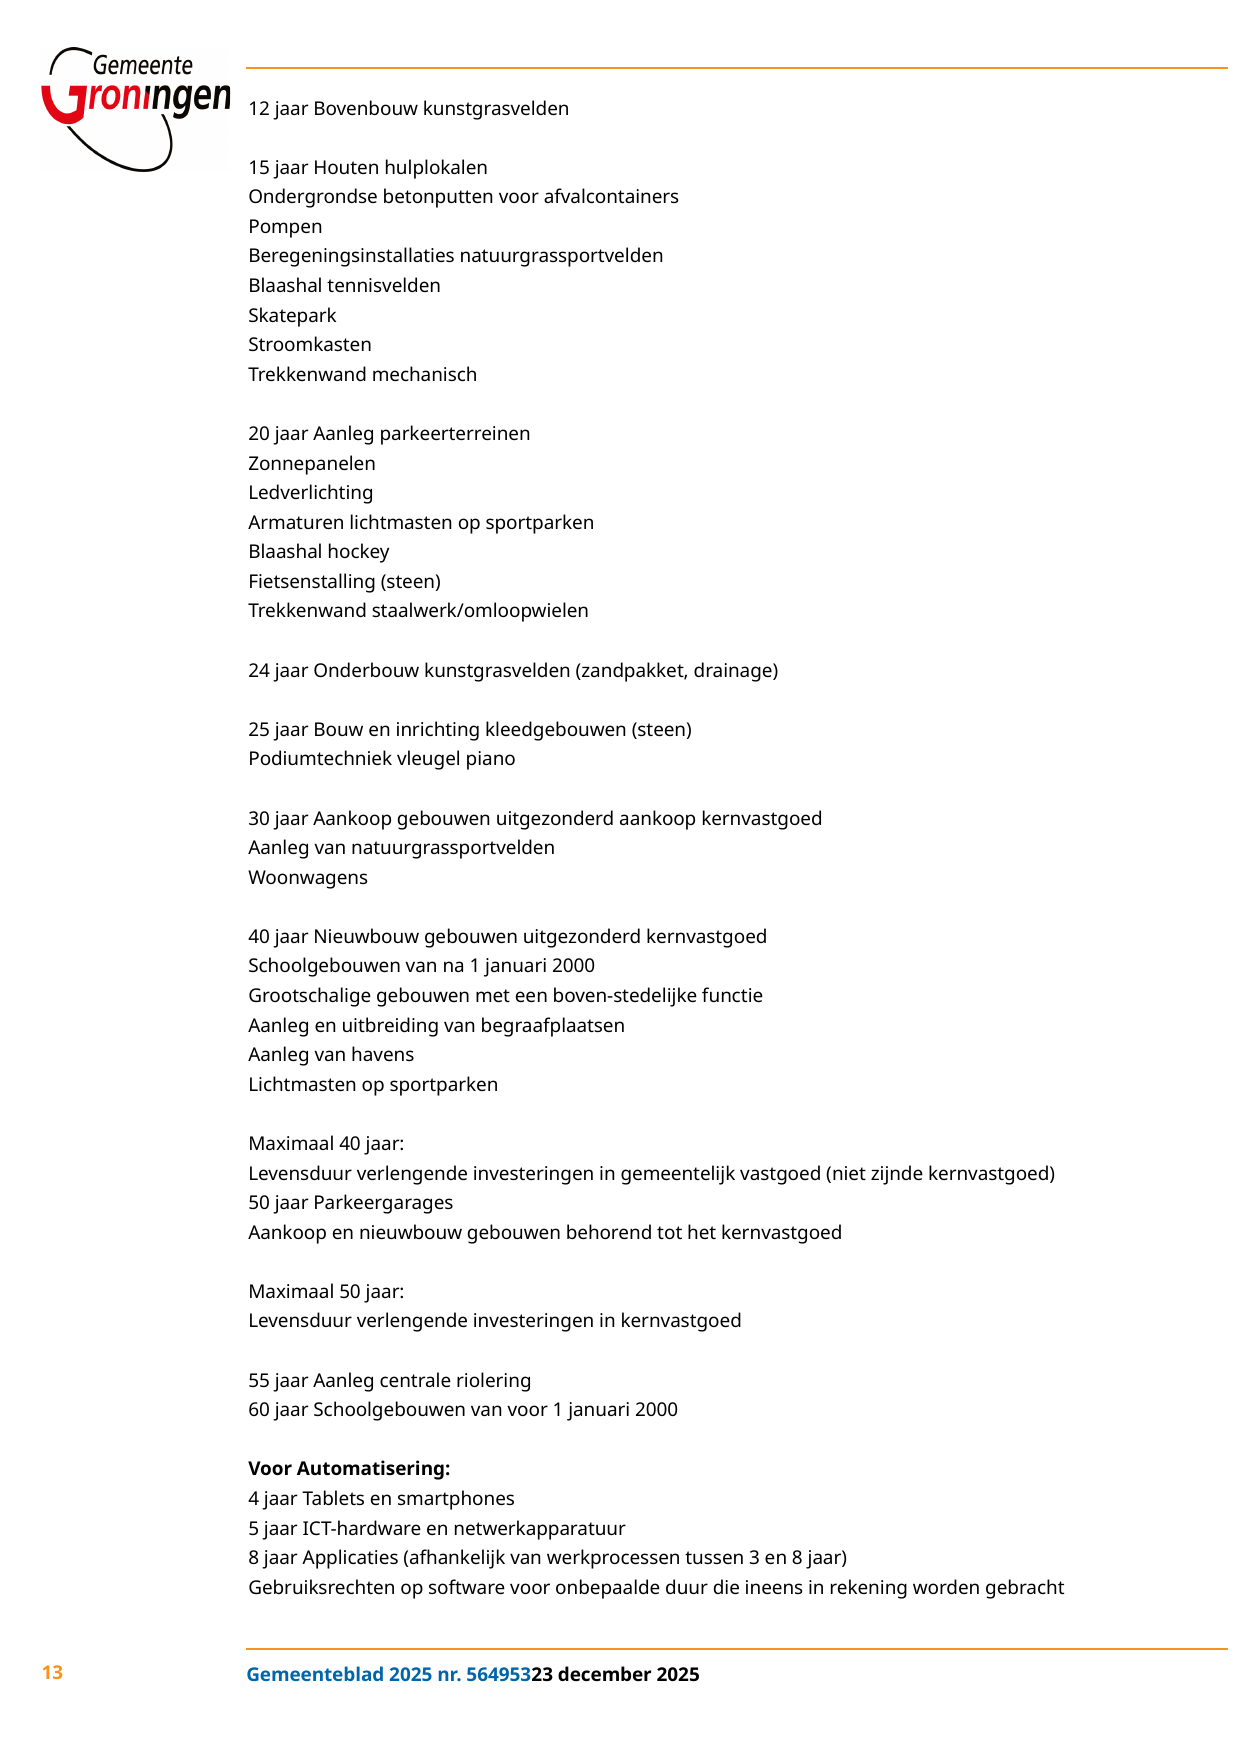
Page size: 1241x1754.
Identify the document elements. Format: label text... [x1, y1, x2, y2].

text 50 jaar Parkeergarages [248, 1189, 1152, 1215]
text Aanleg van natuurgrassportvelden [248, 834, 1152, 860]
text Blaashal hockey [248, 538, 1152, 564]
text Aanleg van havens [248, 1041, 1152, 1067]
text Podiumtechniek vleugel piano [248, 746, 1152, 771]
text Gebruiksrechten op software voor onbepaalde duur die ineens in rekening worden gebracht [248, 1574, 1152, 1600]
text Armaturen lichtmasten op sportparken [248, 509, 1152, 535]
text Beregeningsinstallaties natuurgrassportvelden [248, 243, 1152, 268]
text Fietsenstalling (steen) [248, 568, 1152, 594]
text Woonwagens [248, 864, 1152, 890]
text 55 jaar Aanleg centrale riolering [248, 1367, 1152, 1393]
text Grootschalige gebouwen met een boven-stedelijke functie [248, 982, 1152, 1008]
text 5 jaar ICT-hardware en netwerkapparatuur [248, 1515, 1152, 1541]
text Maximaal 40 jaar: [248, 1130, 1152, 1156]
text Voor Automatisering: [248, 1456, 1152, 1481]
text 12 jaar Bovenbouw kunstgrasvelden [248, 95, 1152, 121]
text 60 jaar Schoolgebouwen van voor 1 januari 2000 [248, 1396, 1152, 1422]
text 25 jaar Bouw en inrichting kleedgebouwen (steen) [248, 716, 1152, 742]
text Trekkenwand mechanisch [248, 361, 1152, 387]
text Lichtmasten op sportparken [248, 1071, 1152, 1097]
text Aankoop en nieuwbouw gebouwen behorend tot het kernvastgoed [248, 1219, 1152, 1245]
text Levensduur verlengende investeringen in gemeentelijk vastgoed (niet zijnde kernvastgoed) [248, 1160, 1152, 1186]
text Ledverlichting [248, 479, 1152, 505]
text 8 jaar Applicaties (afhankelijk van werkprocessen tussen 3 en 8 jaar) [248, 1544, 1152, 1570]
text Stroomkasten [248, 331, 1152, 357]
text 30 jaar Aankoop gebouwen uitgezonderd aankoop kernvastgoed [248, 805, 1152, 831]
text Trekkenwand staalwerk/omloopwielen [248, 598, 1152, 623]
text 24 jaar Onderbouw kunstgrasvelden (zandpakket, drainage) [248, 657, 1152, 683]
text 4 jaar Tablets en smartphones [248, 1485, 1152, 1511]
text 20 jaar Aanleg parkeerterreinen [248, 420, 1152, 446]
text Schoolgebouwen van na 1 januari 2000 [248, 953, 1152, 978]
text 15 jaar Houten hulplokalen [248, 154, 1152, 180]
text Levensduur verlengende investeringen in kernvastgoed [248, 1308, 1152, 1333]
text 40 jaar Nieuwbouw gebouwen uitgezonderd kernvastgoed [248, 923, 1152, 949]
picture [41, 47, 231, 172]
text Pompen [248, 213, 1152, 239]
text Skatepark [248, 302, 1152, 328]
text Zonnepanelen [248, 450, 1152, 476]
text Blaashal tennisvelden [248, 272, 1152, 298]
text Ondergrondse betonputten voor afvalcontainers [248, 183, 1152, 209]
text Aanleg en uitbreiding van begraafplaatsen [248, 1012, 1152, 1038]
text Maximaal 50 jaar: [248, 1278, 1152, 1304]
